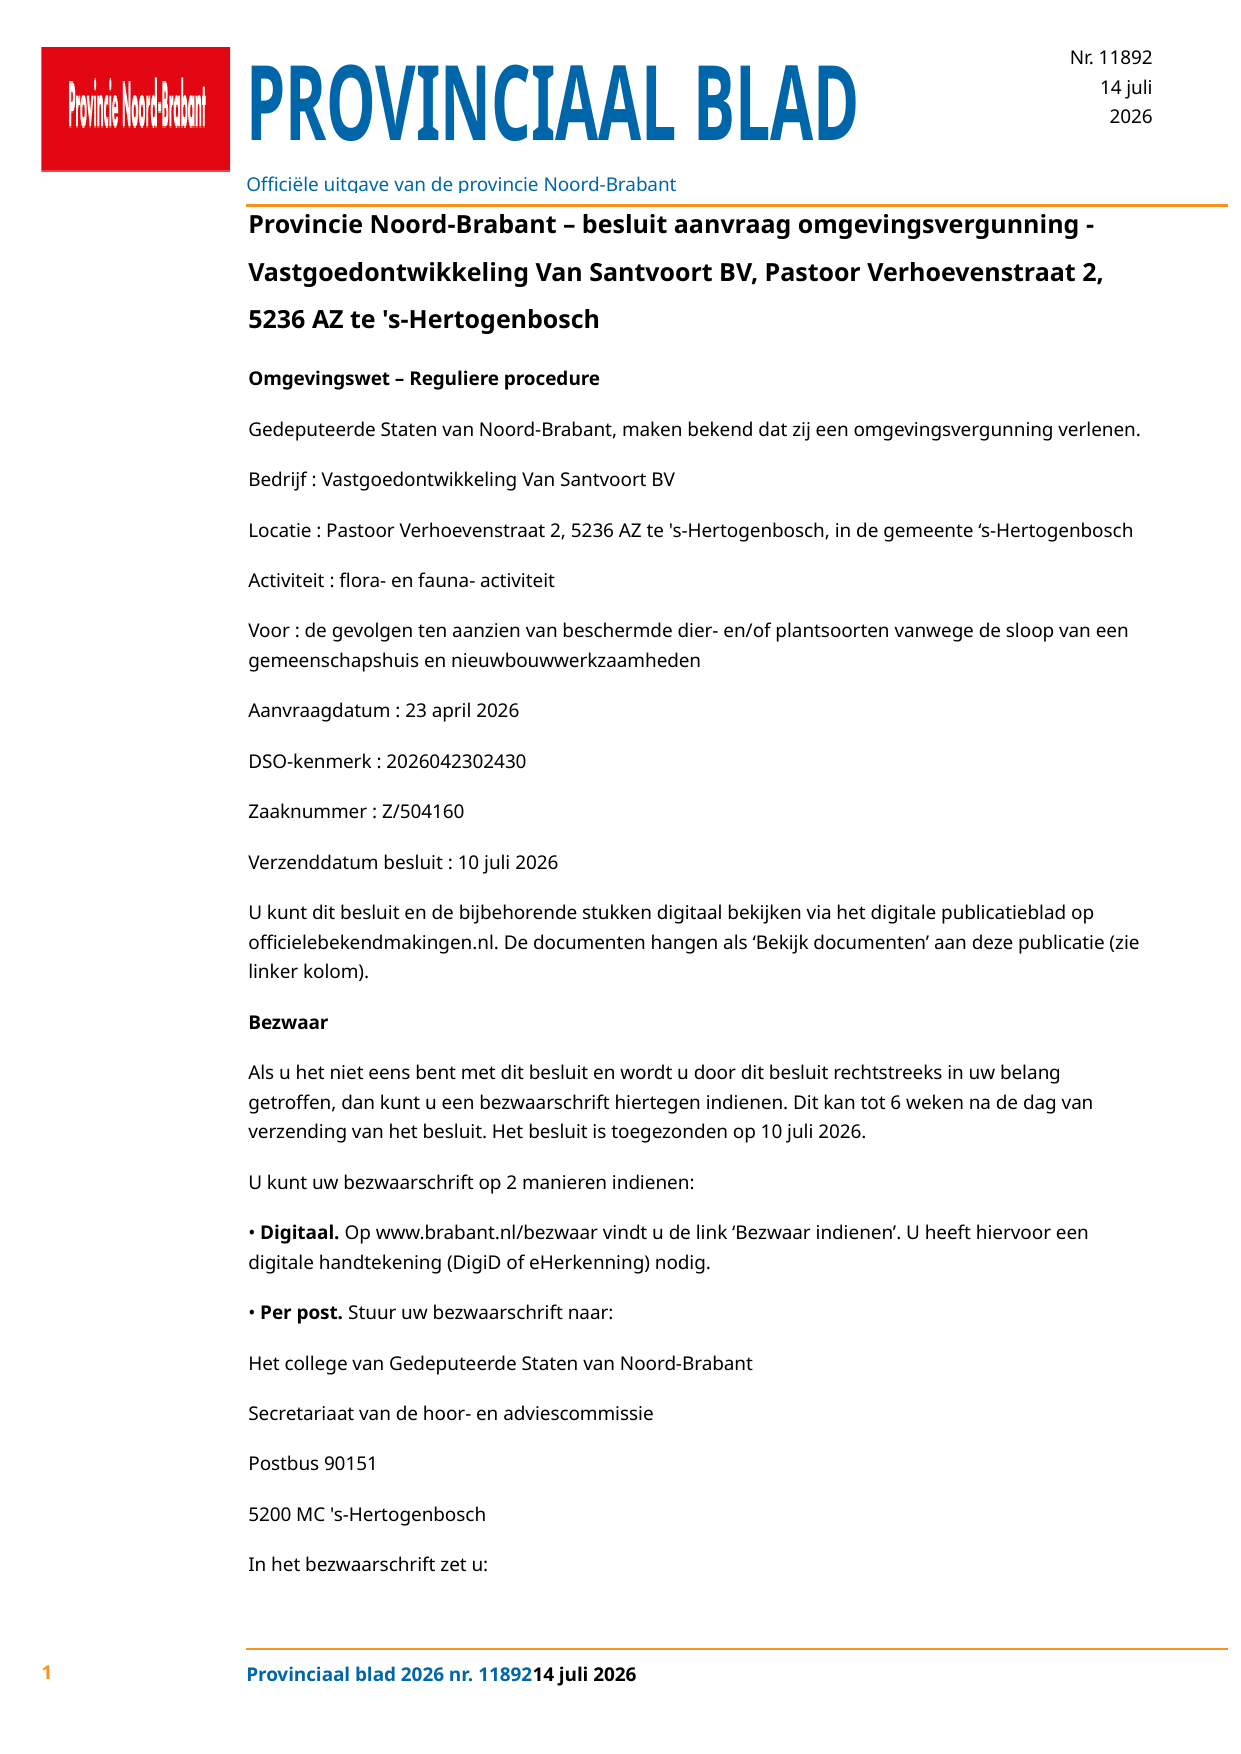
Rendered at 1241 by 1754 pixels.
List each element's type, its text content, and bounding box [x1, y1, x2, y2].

text Aanvraagdatum : 23 april 2026 [248, 698, 1152, 723]
text Gedeputeerde Staten van Noord-Brabant, maken bekend dat zij een omgevingsvergunning verlenen. [248, 416, 1152, 442]
picture [41, 47, 231, 172]
text 5200 MC 's‑Hertogenbosch [248, 1501, 1152, 1527]
text Het college van Gedeputeerde Staten van Noord-Brabant [248, 1350, 1152, 1375]
text Locatie : Pastoor Verhoevenstraat 2, 5236 AZ te 's-Hertogenbosch, in de gemeente ‘s-Hertogenbosch [248, 517, 1152, 542]
text In het bezwaarschrift zet u: [248, 1551, 1152, 1577]
text Postbus 90151 [248, 1451, 1152, 1476]
text Zaaknummer : Z/504160 [248, 798, 1152, 824]
text Secretariaat van de hoor- en adviescommissie [248, 1400, 1152, 1426]
text Activiteit : flora- en fauna- activiteit [248, 567, 1152, 593]
text Verzenddatum besluit : 10 juli 2026 [248, 849, 1152, 874]
text U kunt uw bezwaarschrift op 2 manieren indienen: [248, 1169, 1152, 1194]
text Voor : de gevolgen ten aanzien van beschermde dier- en/of plantsoorten vanwege de sloop van een gemeenschapshuis en nieuwbouwwerkzaamheden [248, 618, 1152, 673]
text Omgevingswet – Reguliere procedure [248, 366, 1152, 391]
text DSO-kenmerk : 2026042302430 [248, 748, 1152, 774]
text • Per post. Stuur uw bezwaarschrift naar: [248, 1299, 1152, 1325]
text Bedrijf : Vastgoedontwikkeling Van Santvoort BV [248, 466, 1152, 492]
text Als u het niet eens bent met dit besluit en wordt u door dit besluit rechtstreeks in uw belang getroffen, dan kunt u een bezwaarschrift hiertegen indienen. Dit kan tot 6 weken na de dag van verzending van het besluit. Het besluit is toegezonden op 10 juli 2026. [248, 1059, 1152, 1144]
text U kunt dit besluit en de bijbehorende stukken digitaal bekijken via het digitale publicatieblad op officielebekendmakingen.nl. De documenten hangen als ‘Bekijk documenten’ aan deze publicatie (zie linker kolom). [248, 899, 1152, 984]
text Provincie Noord-Brabant – besluit aanvraag omgevingsvergunning - Vastgoedontwikkeling Van Santvoort BV, Pastoor Verhoevenstraat 2, 5236 AZ te 's-Hertogenbosch [248, 207, 1152, 336]
text • Digitaal. Op www.brabant.nl/bezwaar vindt u de link ‘Bezwaar indienen’. U heeft hiervoor een digitale handtekening (DigiD of eHerkenning) nodig. [248, 1219, 1152, 1274]
text Bezwaar [248, 1009, 1152, 1034]
